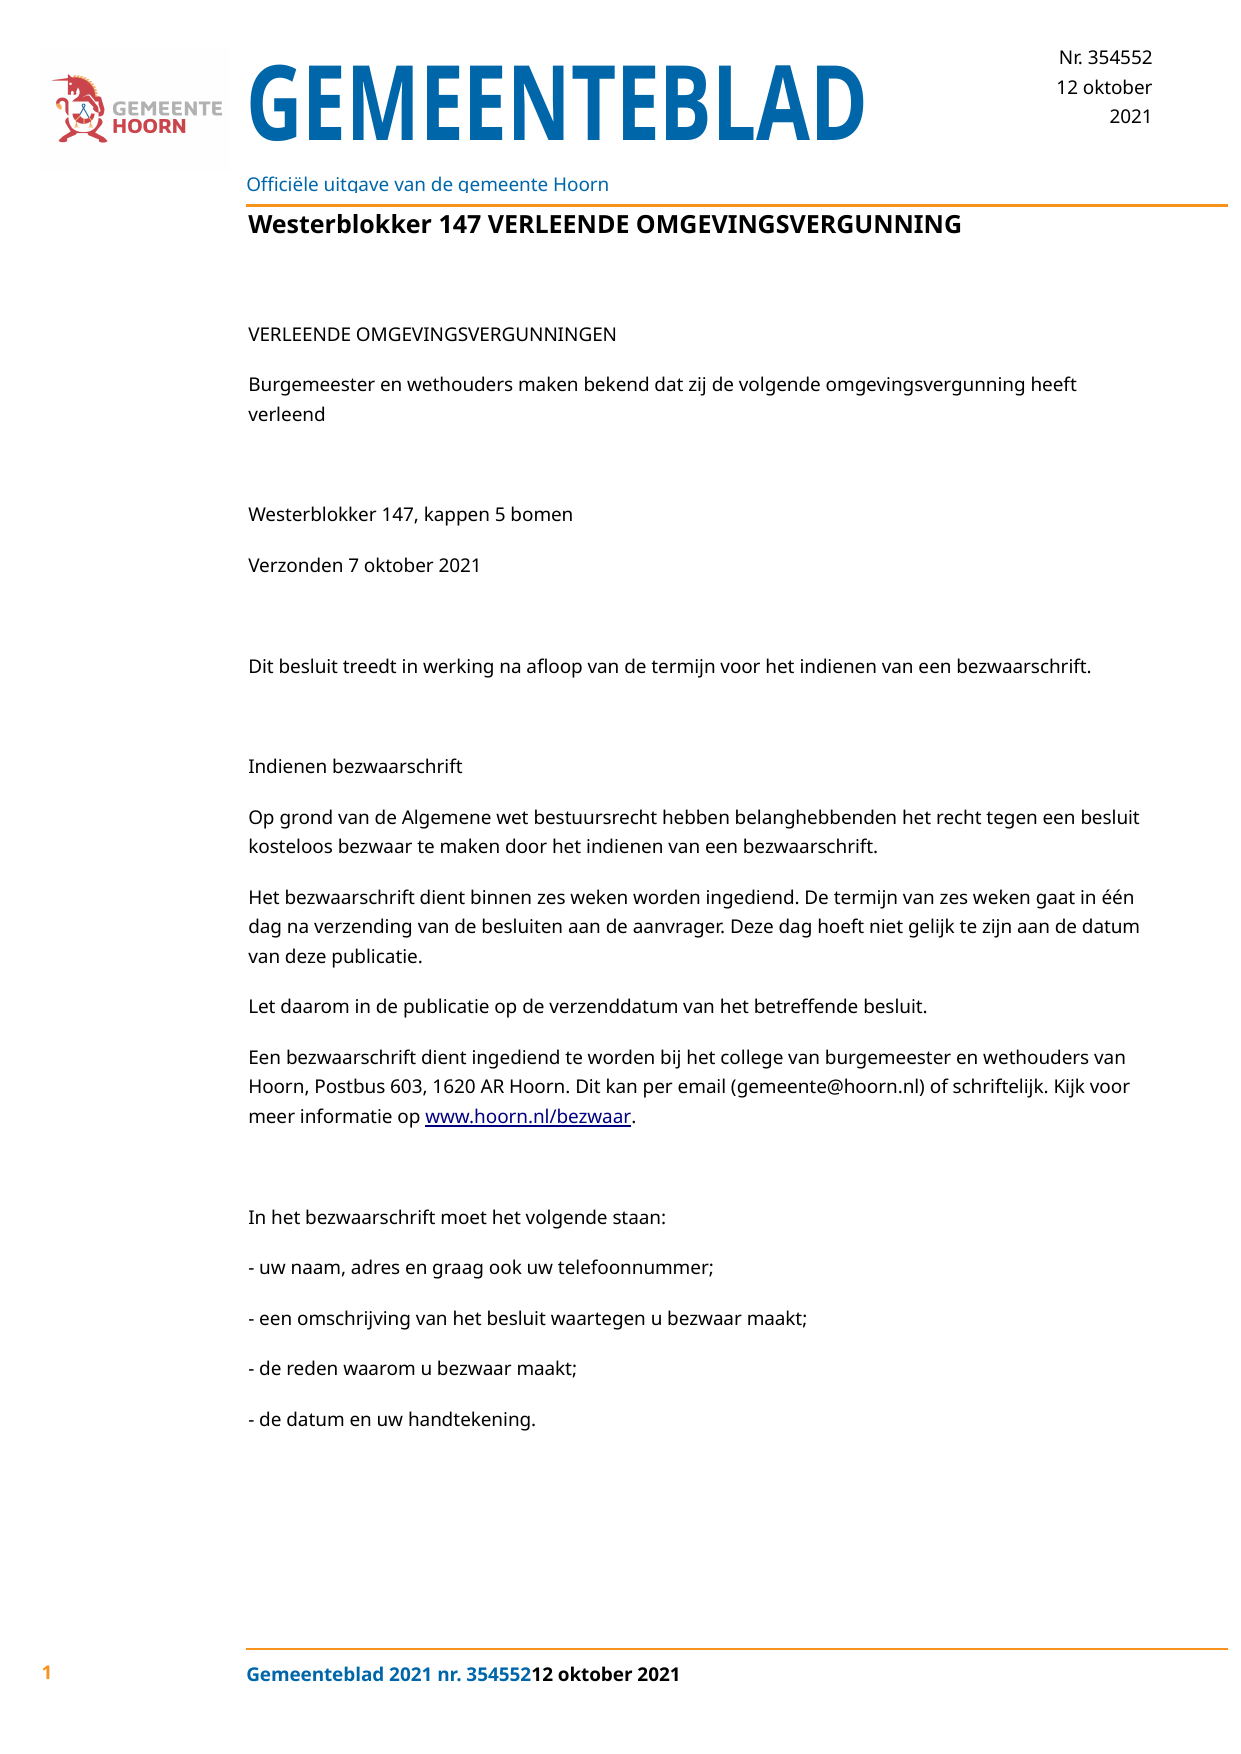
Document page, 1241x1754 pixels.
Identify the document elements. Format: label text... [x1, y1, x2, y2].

text In het bezwaarschrift moet het volgende staan: [248, 1204, 1152, 1230]
text - uw naam, adres en graag ook uw telefoonnummer; [248, 1254, 1152, 1280]
text Westerblokker 147 VERLEENDE OMGEVINGSVERGUNNING [248, 207, 1152, 241]
picture [41, 47, 231, 172]
text Verzonden 7 oktober 2021 [248, 552, 1152, 578]
text Let daarom in de publicatie op de verzenddatum van het betreffende besluit. [248, 994, 1152, 1019]
text Indienen bezwaarschrift [248, 754, 1152, 779]
text Op grond van de Algemene wet bestuursrecht hebben belanghebbenden het recht tegen een besluit kosteloos bezwaar te maken door het indienen van een bezwaarschrift. [248, 804, 1152, 859]
text VERLEENDE OMGEVINGSVERGUNNINGEN [248, 321, 1152, 346]
text Westerblokker 147, kappen 5 bomen [248, 502, 1152, 527]
text Dit besluit treedt in werking na afloop van de termijn voor het indienen van een bezwaarschrift. [248, 653, 1152, 678]
text Burgemeester en wethouders maken bekend dat zij de volgende omgevingsvergunning heeft verleend [248, 371, 1152, 426]
text - de datum en uw handtekening. [248, 1406, 1152, 1431]
text - de reden waarom u bezwaar maakt; [248, 1355, 1152, 1381]
text Het bezwaarschrift dient binnen zes weken worden ingediend. De termijn van zes weken gaat in één dag na verzending van de besluiten aan de aanvrager. Deze dag hoeft niet gelijk te zijn aan de datum van deze publicatie. [248, 884, 1152, 969]
text - een omschrijving van het besluit waartegen u bezwaar maakt; [248, 1305, 1152, 1331]
text Een bezwaarschrift dient ingediend te worden bij het college van burgemeester en wethouders van Hoorn, Postbus 603, 1620 AR Hoorn. Dit kan per email (gemeente@hoorn.nl) of schriftelijk. Kijk voor meer informatie op www.hoorn.nl/bezwaar. [248, 1044, 1152, 1129]
